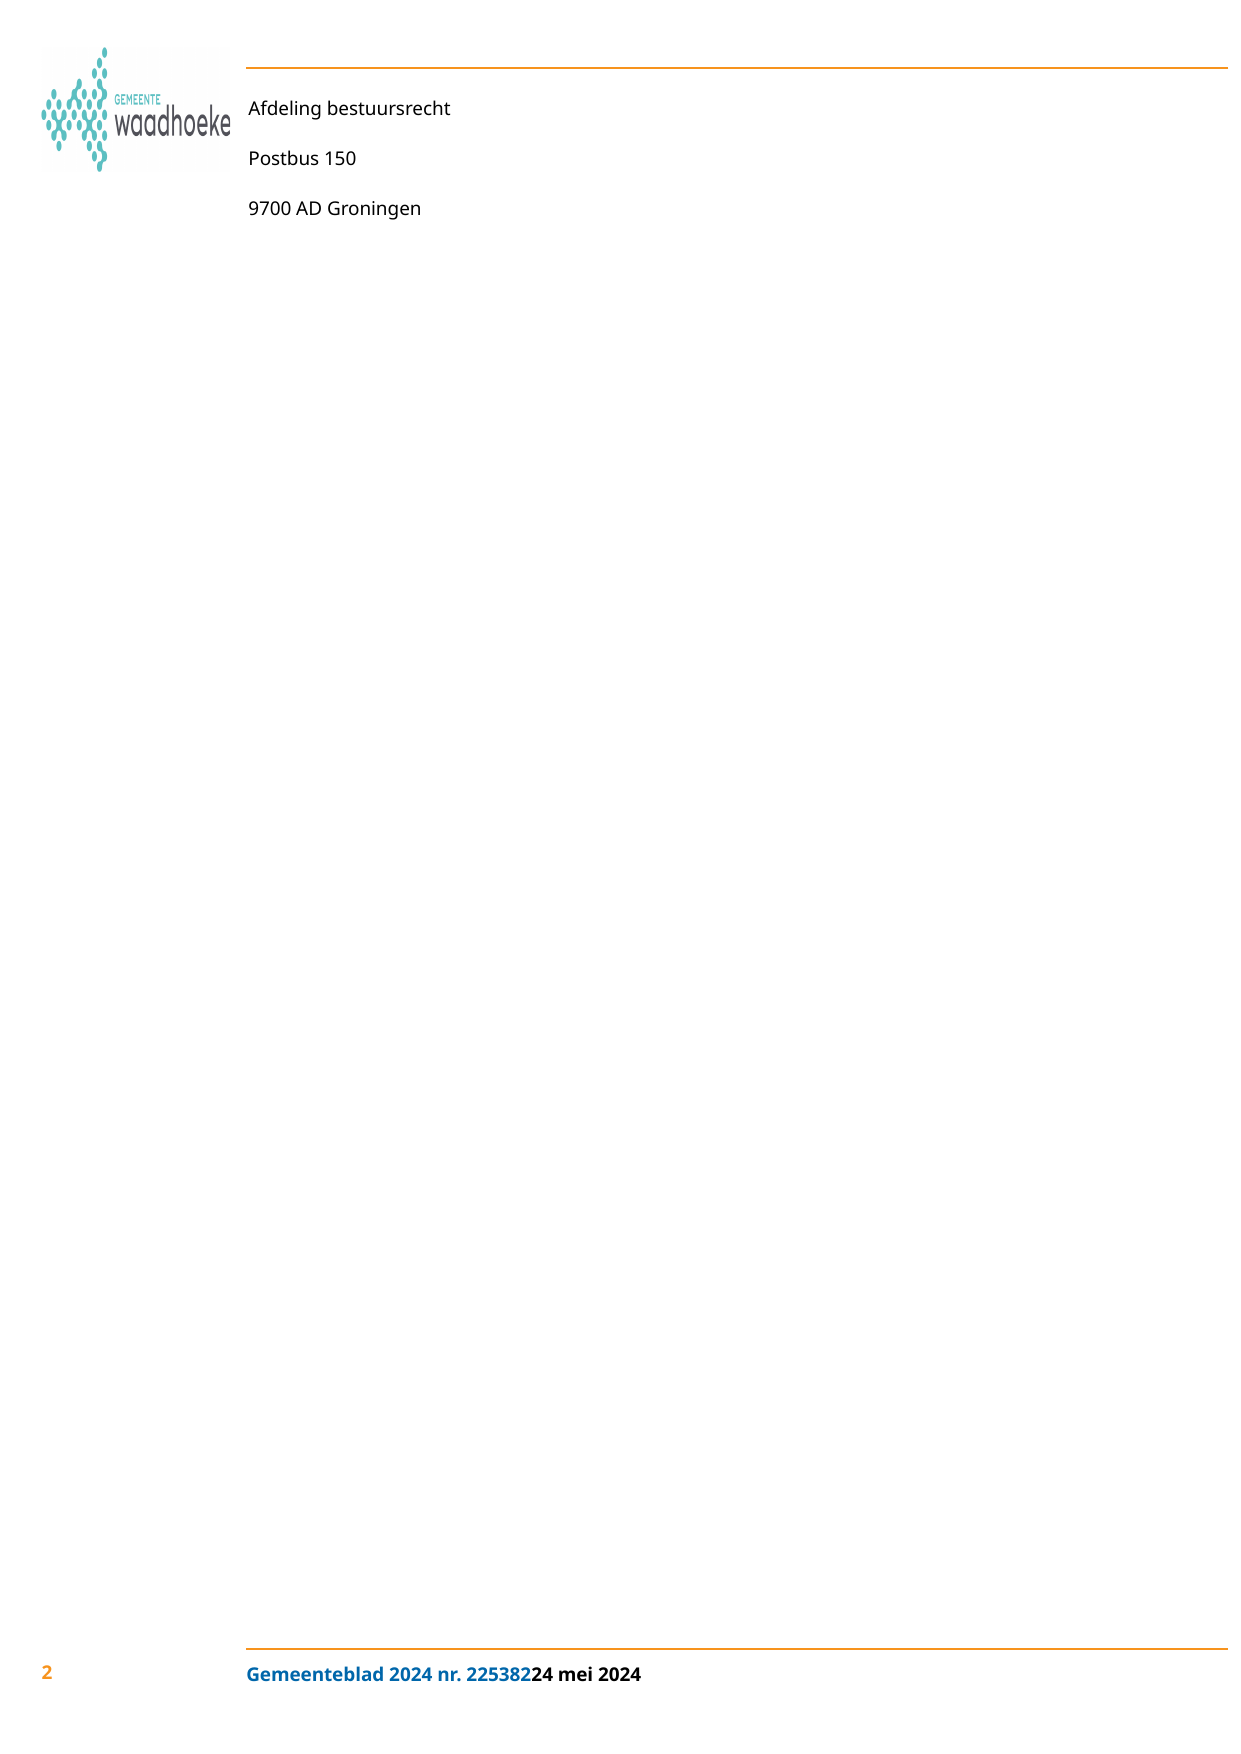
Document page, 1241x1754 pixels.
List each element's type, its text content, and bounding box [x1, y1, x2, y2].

text Afdeling bestuursrecht [248, 95, 1152, 121]
picture [41, 47, 231, 172]
text 9700 AD Groningen [248, 196, 1152, 221]
text Postbus 150 [248, 145, 1152, 171]
